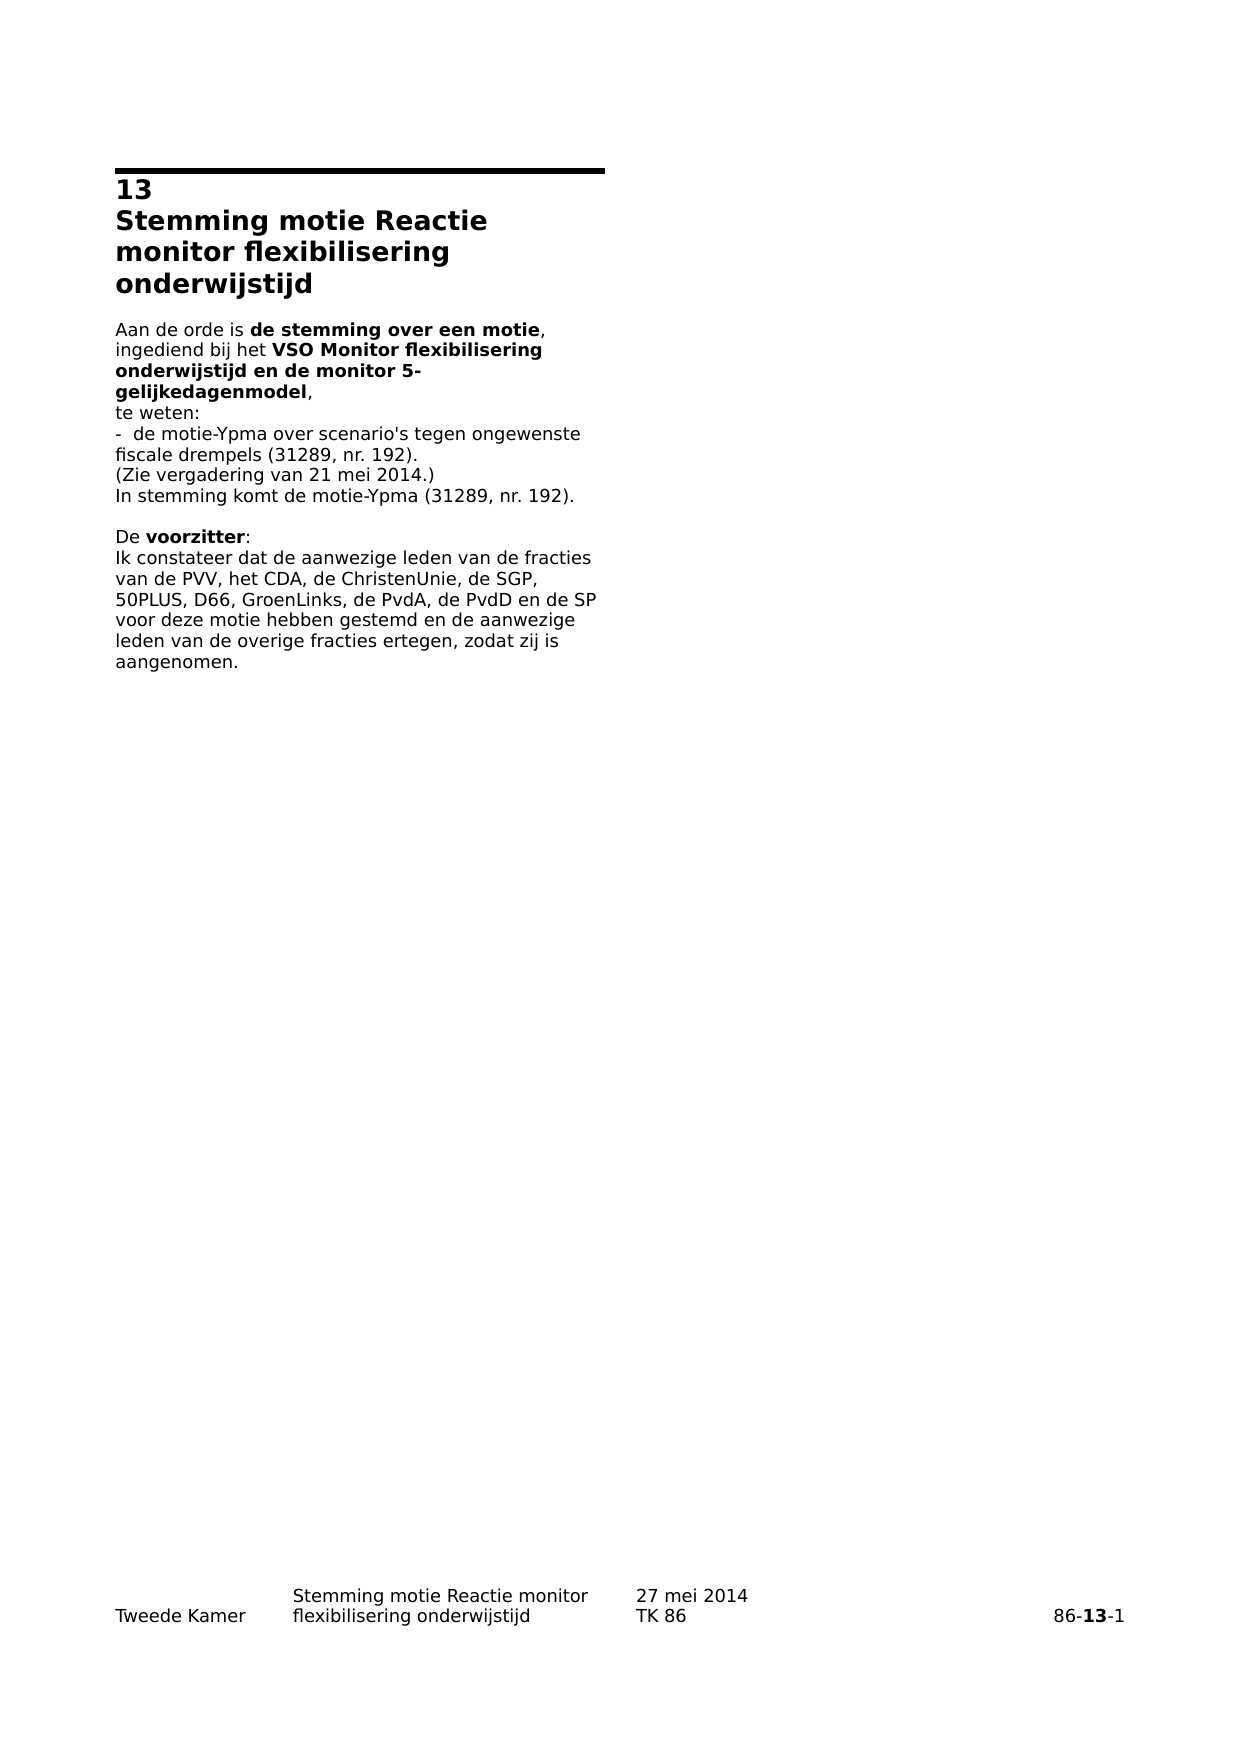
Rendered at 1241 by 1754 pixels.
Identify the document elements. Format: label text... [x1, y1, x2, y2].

title 13 Stemming motie Reactie monitor flexibilisering onderwijstijd [115, 174, 605, 299]
text Ik constateer dat de aanwezige leden van de fracties van de PVV, het CDA, de ChristenUnie, de SGP, 50PLUS, D66, GroenLinks, de PvdA, de PvdD en de SP voor deze motie hebben gestemd en de aanwezige leden van de overige fracties ertegen, zodat zij is aangenomen. [115, 548, 605, 673]
text te weten: [115, 403, 605, 423]
list de motie-Ypma over scenario's tegen ongewenste fiscale drempels (31289, nr. 192). [115, 423, 605, 465]
text (Zie vergadering van 21 mei 2014.) [115, 465, 605, 486]
text In stemming komt de motie-Ypma (31289, nr. 192). [115, 486, 605, 507]
text De voorzitter: [115, 527, 605, 548]
text Aan de orde is de stemming over een motie, ingediend bij het VSO Monitor flexibilisering onderwijstijd en de monitor 5-gelijkedagenmodel, [115, 319, 605, 403]
